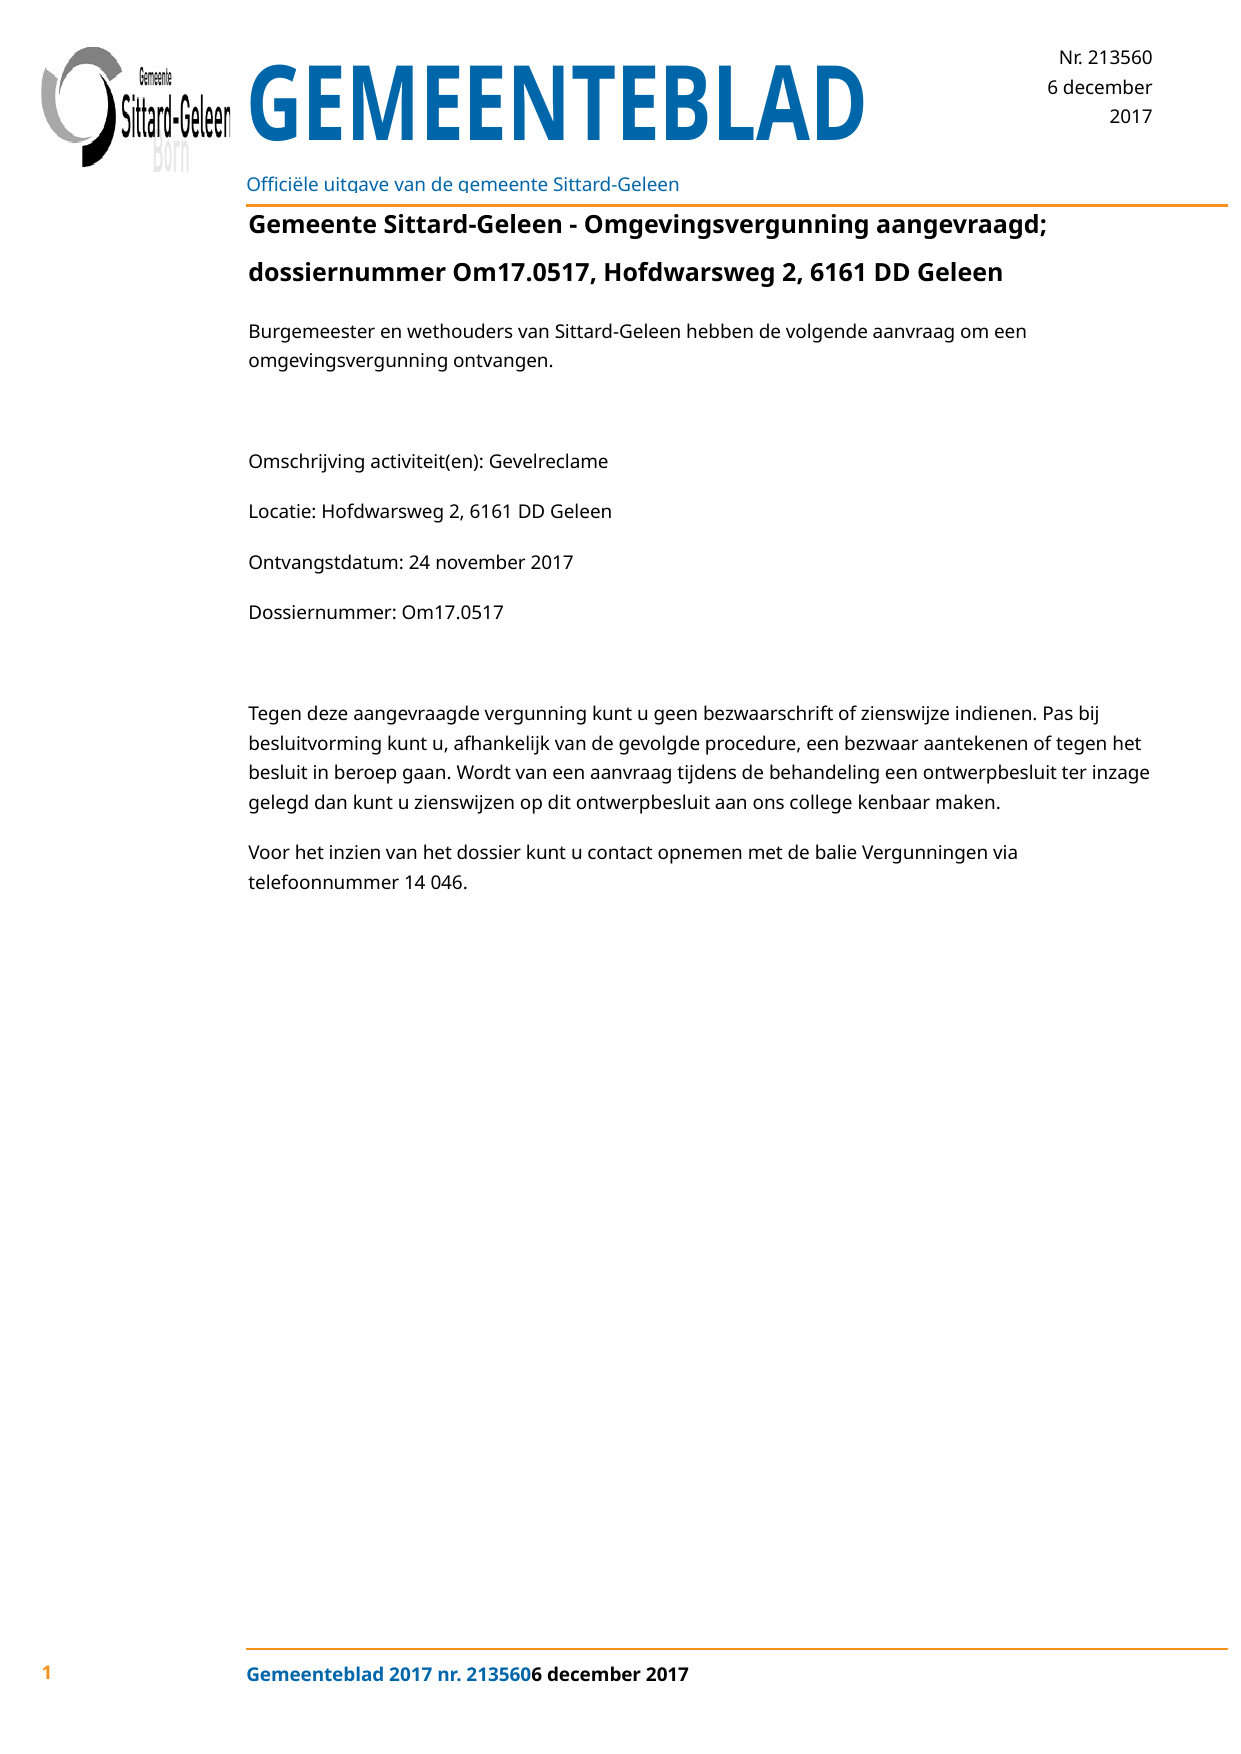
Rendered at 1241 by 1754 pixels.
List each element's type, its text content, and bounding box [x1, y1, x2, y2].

text Voor het inzien van het dossier kunt u contact opnemen met de balie Vergunningen via telefoonnummer 14 046. [248, 839, 1152, 895]
picture [41, 47, 231, 172]
text Dossiernummer: Om17.0517 [248, 599, 1152, 625]
text Gemeente Sittard-Geleen - Omgevingsvergunning aangevraagd; dossiernummer Om17.0517, Hofdwarsweg 2, 6161 DD Geleen [248, 207, 1152, 288]
text Ontvangstdatum: 24 november 2017 [248, 549, 1152, 575]
text Burgemeester en wethouders van Sittard-Geleen hebben de volgende aanvraag om een omgevingsvergunning ontvangen. [248, 318, 1152, 373]
text Tegen deze aangevraagde vergunning kunt u geen bezwaarschrift of zienswijze indienen. Pas bij besluitvorming kunt u, afhankelijk van de gevolgde procedure, een bezwaar aantekenen of tegen het besluit in beroep gaan. Wordt van een aanvraag tijdens de behandeling een ontwerpbesluit ter inzage gelegd dan kunt u zienswijzen op dit ontwerpbesluit aan ons college kenbaar maken. [248, 700, 1152, 815]
text Omschrijving activiteit(en): Gevelreclame [248, 448, 1152, 474]
text Locatie: Hofdwarsweg 2, 6161 DD Geleen [248, 499, 1152, 524]
